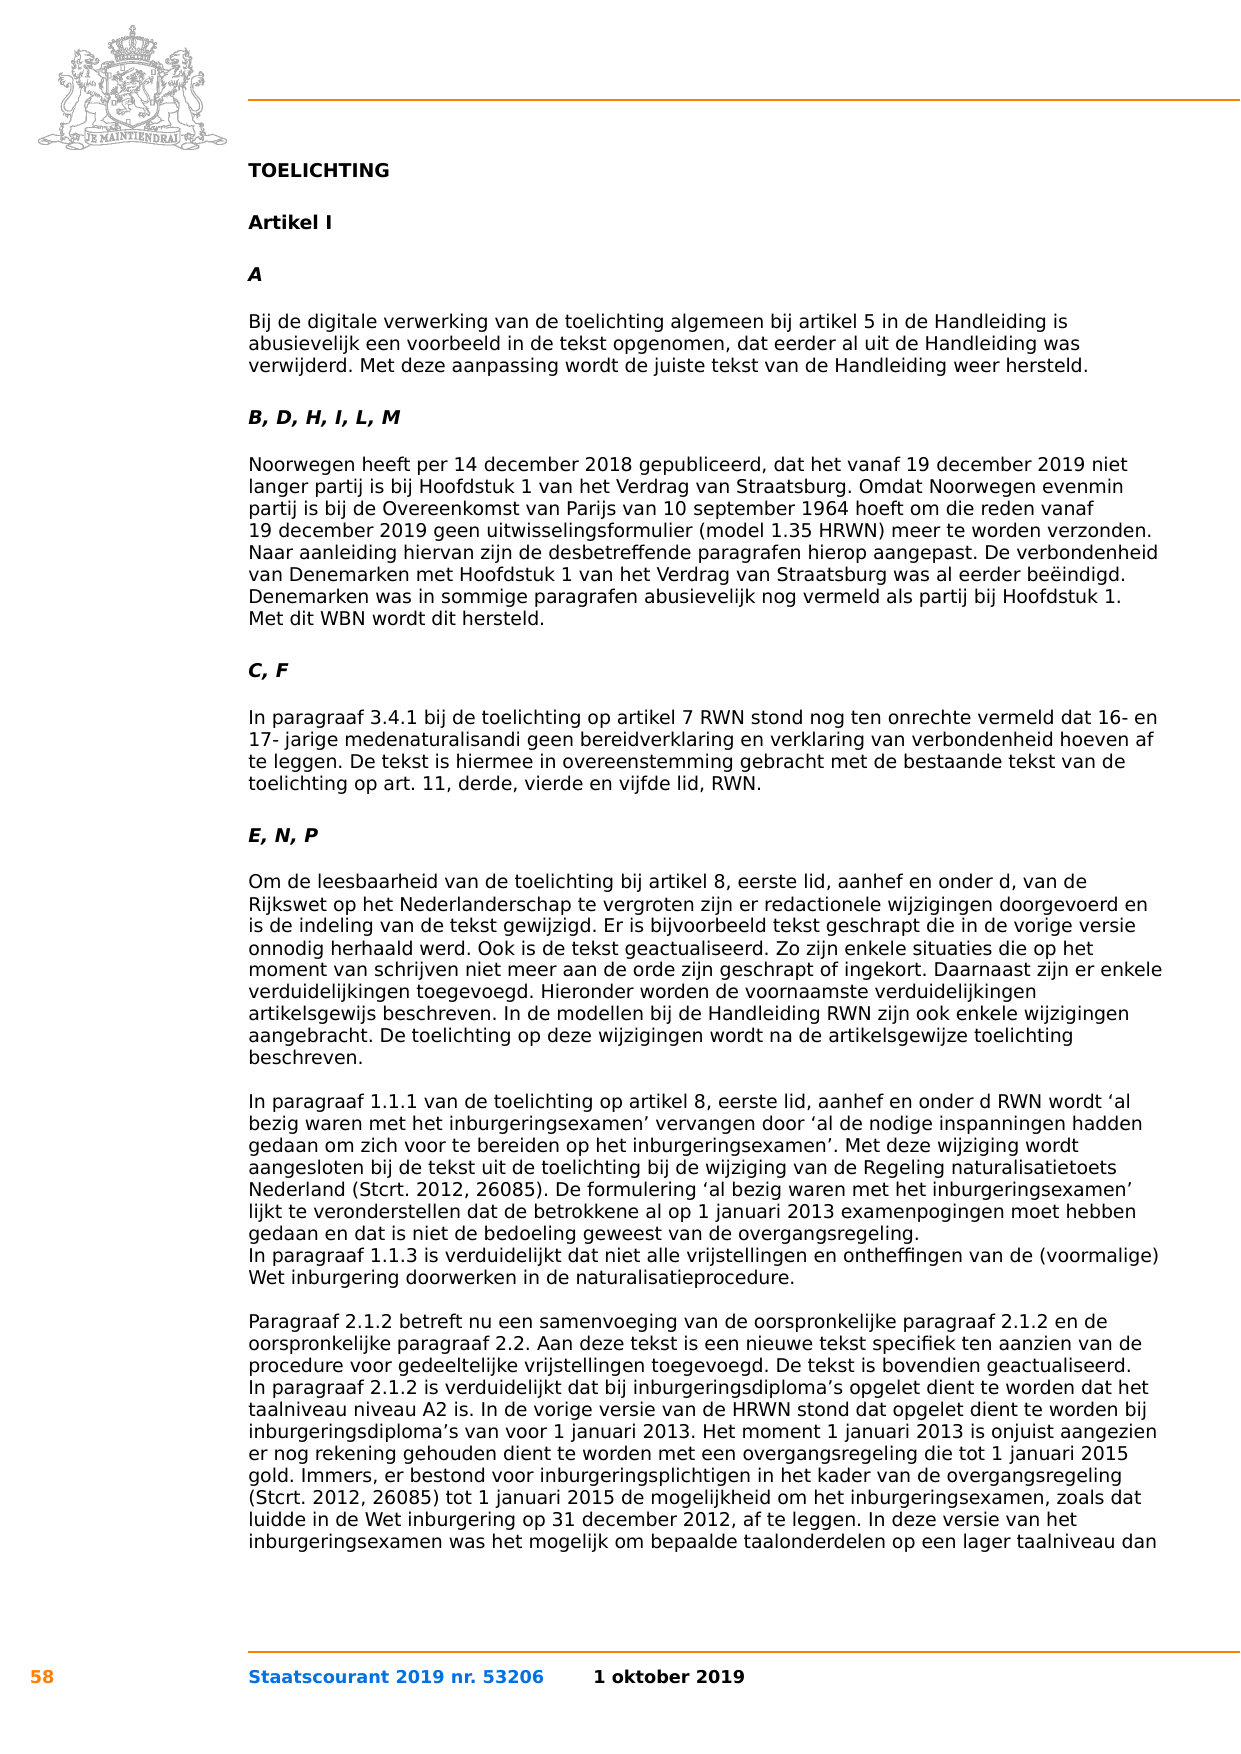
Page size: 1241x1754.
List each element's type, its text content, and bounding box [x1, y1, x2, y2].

subtitle A [248, 264, 1163, 286]
subtitle TOELICHTING [248, 160, 1163, 182]
text Om de leesbaarheid van de toelichting bij artikel 8, eerste lid, aanhef en onder d, van de Rijkswet op het Nederlanderschap te vergroten zijn er redactionele wijzigingen doorgevoerd en is de indeling van de tekst gewijzigd. Er is bijvoorbeeld tekst geschrapt die in de vorige versie onnodig herhaald werd. Ook is de tekst geactualiseerd. Zo zijn enkele situaties die op het moment van schrijven niet meer aan de orde zijn geschrapt of ingekort. Daarnaast zijn er enkele verduidelijkingen toegevoegd. Hieronder worden de voornaamste verduidelijkingen artikelsgewijs beschreven. In de modellen bij de Handleiding RWN zijn ook enkele wijzigingen aangebracht. De toelichting op deze wijzigingen wordt na de artikelsgewijze toelichting beschreven. [248, 871, 1163, 1069]
subtitle B, D, H, I, L, M [248, 407, 1163, 429]
text Paragraaf 2.1.2 betreft nu een samenvoeging van de oorspronkelijke paragraaf 2.1.2 en de oorspronkelijke paragraaf 2.2. Aan deze tekst is een nieuwe tekst specifiek ten aanzien van de procedure voor gedeeltelijke vrijstellingen toegevoegd. De tekst is bovendien geactualiseerd. [248, 1311, 1163, 1377]
text In paragraaf 2.1.2 is verduidelijkt dat bij inburgeringsdiploma’s opgelet dient te worden dat het taalniveau niveau A2 is. In de vorige versie van de HRWN stond dat opgelet dient te worden bij inburgeringsdiploma’s van voor 1 januari 2013. Het moment 1 januari 2013 is onjuist aangezien er nog rekening gehouden dient te worden met een overgangsregeling die tot 1 januari 2015 gold. Immers, er bestond voor inburgeringsplichtigen in het kader van de overgangsregeling (Stcrt. 2012, 26085) tot 1 januari 2015 de mogelijkheid om het inburgeringsexamen, zoals dat luidde in de Wet inburgering op 31 december 2012, af te leggen. In deze versie van het inburgeringsexamen was het mogelijk om bepaalde taalonderdelen op een lager taalniveau dan [248, 1377, 1163, 1553]
text In paragraaf 1.1.1 van de toelichting op artikel 8, eerste lid, aanhef en onder d RWN wordt ‘al bezig waren met het inburgeringsexamen’ vervangen door ‘al de nodige inspanningen hadden gedaan om zich voor te bereiden op het inburgeringsexamen’. Met deze wijziging wordt aangesloten bij de tekst uit de toelichting bij de wijziging van de Regeling naturalisatietoets Nederland (Stcrt. 2012, 26085). De formulering ‘al bezig waren met het inburgeringsexamen’ lijkt te veronderstellen dat de betrokkene al op 1 januari 2013 examenpogingen moet hebben gedaan en dat is niet de bedoeling geweest van de overgangsregeling. [248, 1091, 1163, 1245]
subtitle C, F [248, 659, 1163, 682]
subtitle Artikel I [248, 212, 1163, 234]
text Bij de digitale verwerking van de toelichting algemeen bij artikel 5 in de Handleiding is abusievelijk een voorbeeld in de tekst opgenomen, dat eerder al uit de Handleiding was verwijderd. Met deze aanpassing wordt de juiste tekst van de Handleiding weer hersteld. [248, 311, 1163, 377]
text In paragraaf 1.1.3 is verduidelijkt dat niet alle vrijstellingen en ontheffingen van de (voormalige) Wet inburgering doorwerken in de naturalisatieprocedure. [248, 1245, 1163, 1289]
picture [38, 25, 227, 150]
text In paragraaf 3.4.1 bij de toelichting op artikel 7 RWN stond nog ten onrechte vermeld dat 16- en 17- jarige medenaturalisandi geen bereidverklaring en verklaring van verbondenheid hoeven af te leggen. De tekst is hiermee in overeenstemming gebracht met de bestaande tekst van de toelichting op art. 11, derde, vierde en vijfde lid, RWN. [248, 707, 1163, 794]
subtitle E, N, P [248, 824, 1163, 846]
text Noorwegen heeft per 14 december 2018 gepubliceerd, dat het vanaf 19 december 2019 niet langer partij is bij Hoofdstuk 1 van het Verdrag van Straatsburg. Omdat Noorwegen evenmin partij is bij de Overeenkomst van Parijs van 10 september 1964 hoeft om die reden vanaf 19 december 2019 geen uitwisselingsformulier (model 1.35 HRWN) meer te worden verzonden. Naar aanleiding hiervan zijn de desbetreffende paragrafen hierop aangepast. De verbondenheid van Denemarken met Hoofdstuk 1 van het Verdrag van Straatsburg was al eerder beëindigd. Denemarken was in sommige paragrafen abusievelijk nog vermeld als partij bij Hoofdstuk 1. Met dit WBN wordt dit hersteld. [248, 454, 1163, 629]
